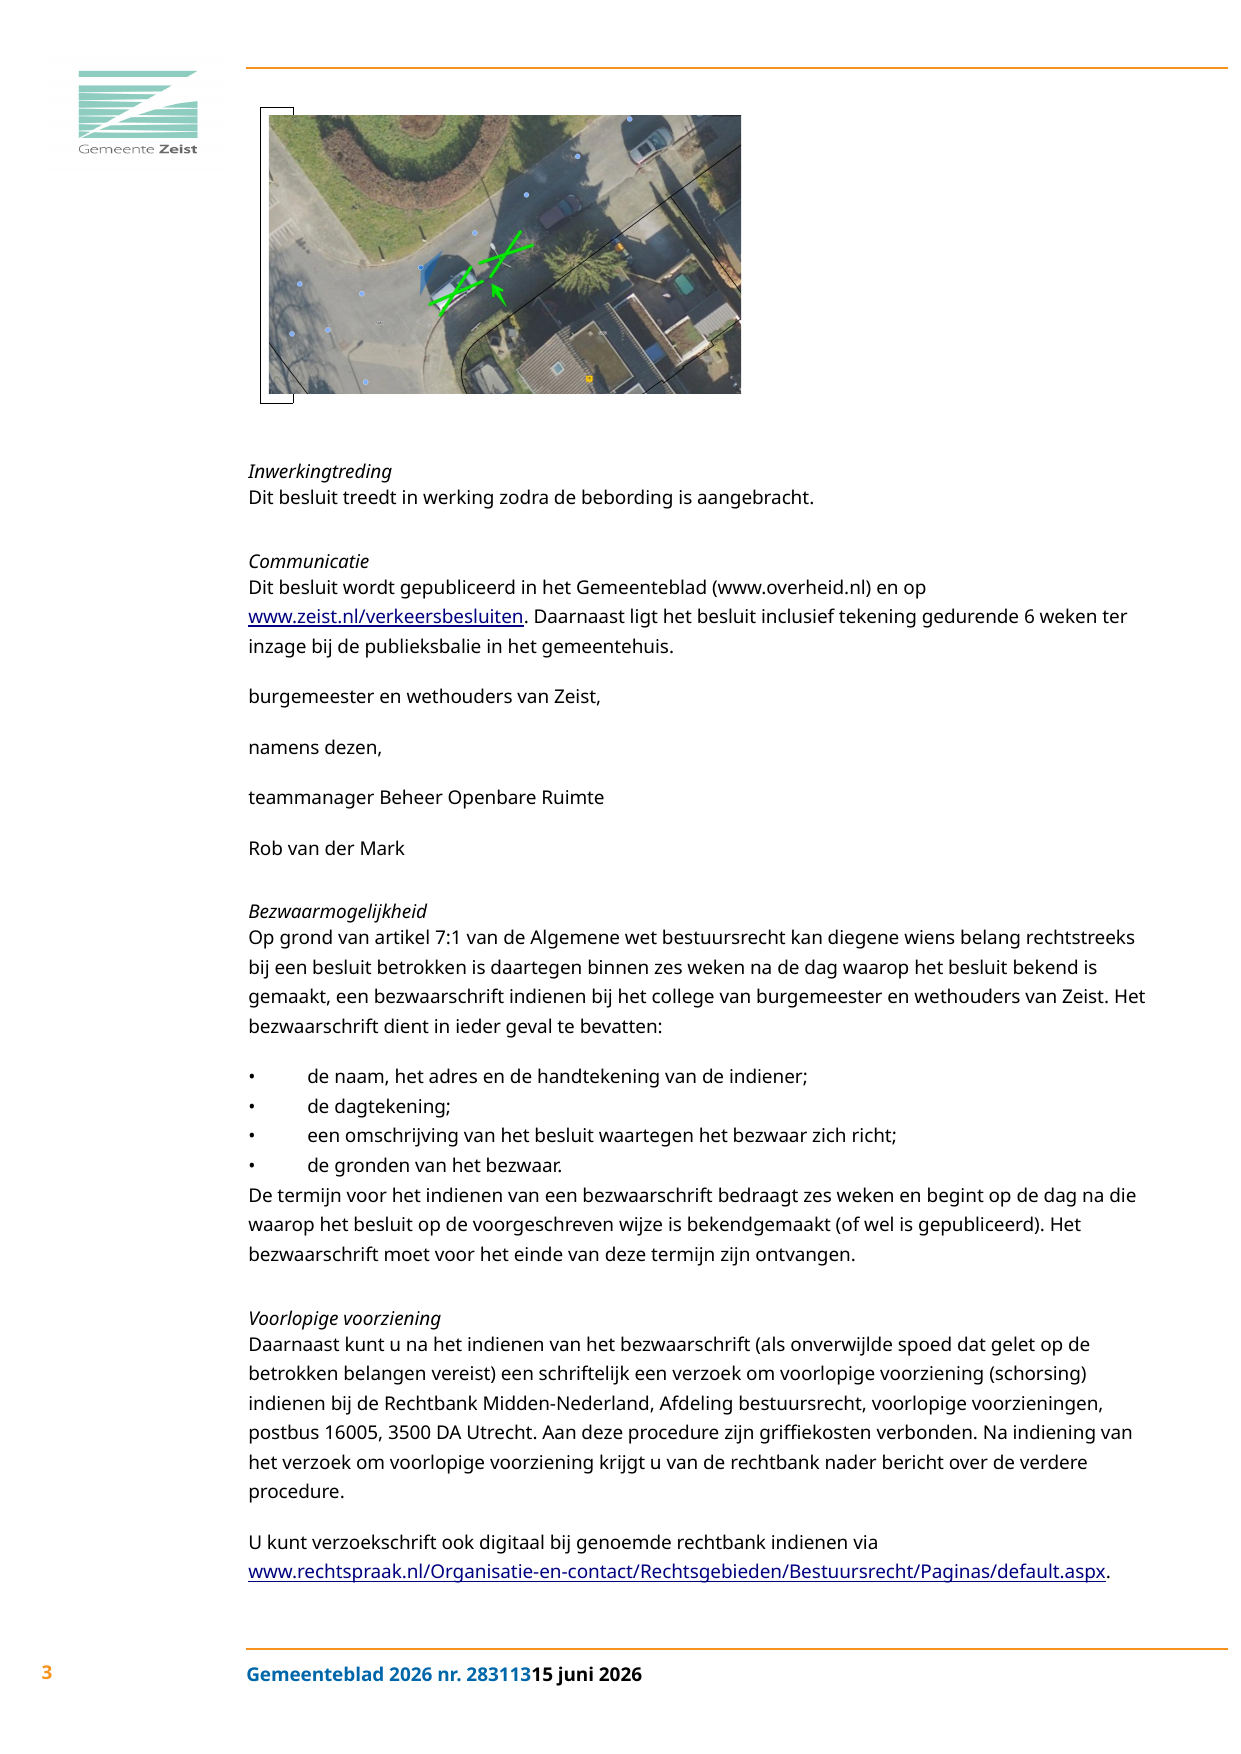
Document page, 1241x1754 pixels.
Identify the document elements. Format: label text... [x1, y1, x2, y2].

text namens dezen, [248, 734, 1152, 759]
text Dit besluit wordt gepubliceerd in het Gemeenteblad (www.overheid.nl) en op www.zeist.nl/verkeersbesluiten. Daarnaast ligt het besluit inclusief tekening gedurende 6 weken ter inzage bij de publieksbalie in het gemeentehuis. [248, 574, 1152, 659]
list een omschrijving van het besluit waartegen het bezwaar zich richt; [248, 1123, 1152, 1148]
text De termijn voor het indienen van een bezwaarschrift bedraagt zes weken en begint op de dag na die waarop het besluit op de voorgeschreven wijze is bekendgemaakt (of wel is gepubliceerd). Het bezwaarschrift moet voor het einde van deze termijn zijn ontvangen. [248, 1182, 1152, 1267]
text Op grond van artikel 7:1 van de Algemene wet bestuursrecht kan diegene wiens belang rechtstreeks bij een besluit betrokken is daartegen binnen zes weken na de dag waarop het besluit bekend is gemaakt, een bezwaarschrift indienen bij het college van burgemeester en wethouders van Zeist. Het bezwaarschrift dient in ieder geval te bevatten: [248, 924, 1152, 1039]
text Rob van der Mark [248, 835, 1152, 860]
picture [268, 115, 742, 394]
text Bezwaarmogelijkheid [248, 899, 1152, 924]
text Daarnaast kunt u na het indienen van het bezwaarschrift (als onverwijlde spoed dat gelet op de betrokken belangen vereist) een schriftelijk een verzoek om voorlopige voorziening (schorsing) indienen bij de Rechtbank Midden-Nederland, Afdeling bestuursrecht, voorlopige voorzieningen, postbus 16005, 3500 DA Utrecht. Aan deze procedure zijn griffiekosten verbonden. Na indiening van het verzoek om voorlopige voorziening krijgt u van de rechtbank nader bericht over de verdere procedure. [248, 1331, 1152, 1504]
list de gronden van het bezwaar. [248, 1152, 1152, 1178]
picture [41, 47, 231, 172]
text Communicatie [248, 548, 1152, 574]
text teammanager Beheer Openbare Ruimte [248, 784, 1152, 810]
text Inwerkingtreding [248, 458, 1152, 484]
text Voorlopige voorziening [248, 1305, 1152, 1331]
list de dagtekening; [248, 1093, 1152, 1119]
text U kunt verzoekschrift ook digitaal bij genoemde rechtbank indienen via www.rechtspraak.nl/Organisatie-en-contact/Rechtsgebieden/Bestuursrecht/Paginas/default.aspx. [248, 1529, 1152, 1584]
text burgemeester en wethouders van Zeist, [248, 683, 1152, 709]
list de naam, het adres en de handtekening van de indiener; [248, 1063, 1152, 1089]
text Dit besluit treedt in werking zodra de bebording is aangebracht. [248, 484, 1152, 510]
